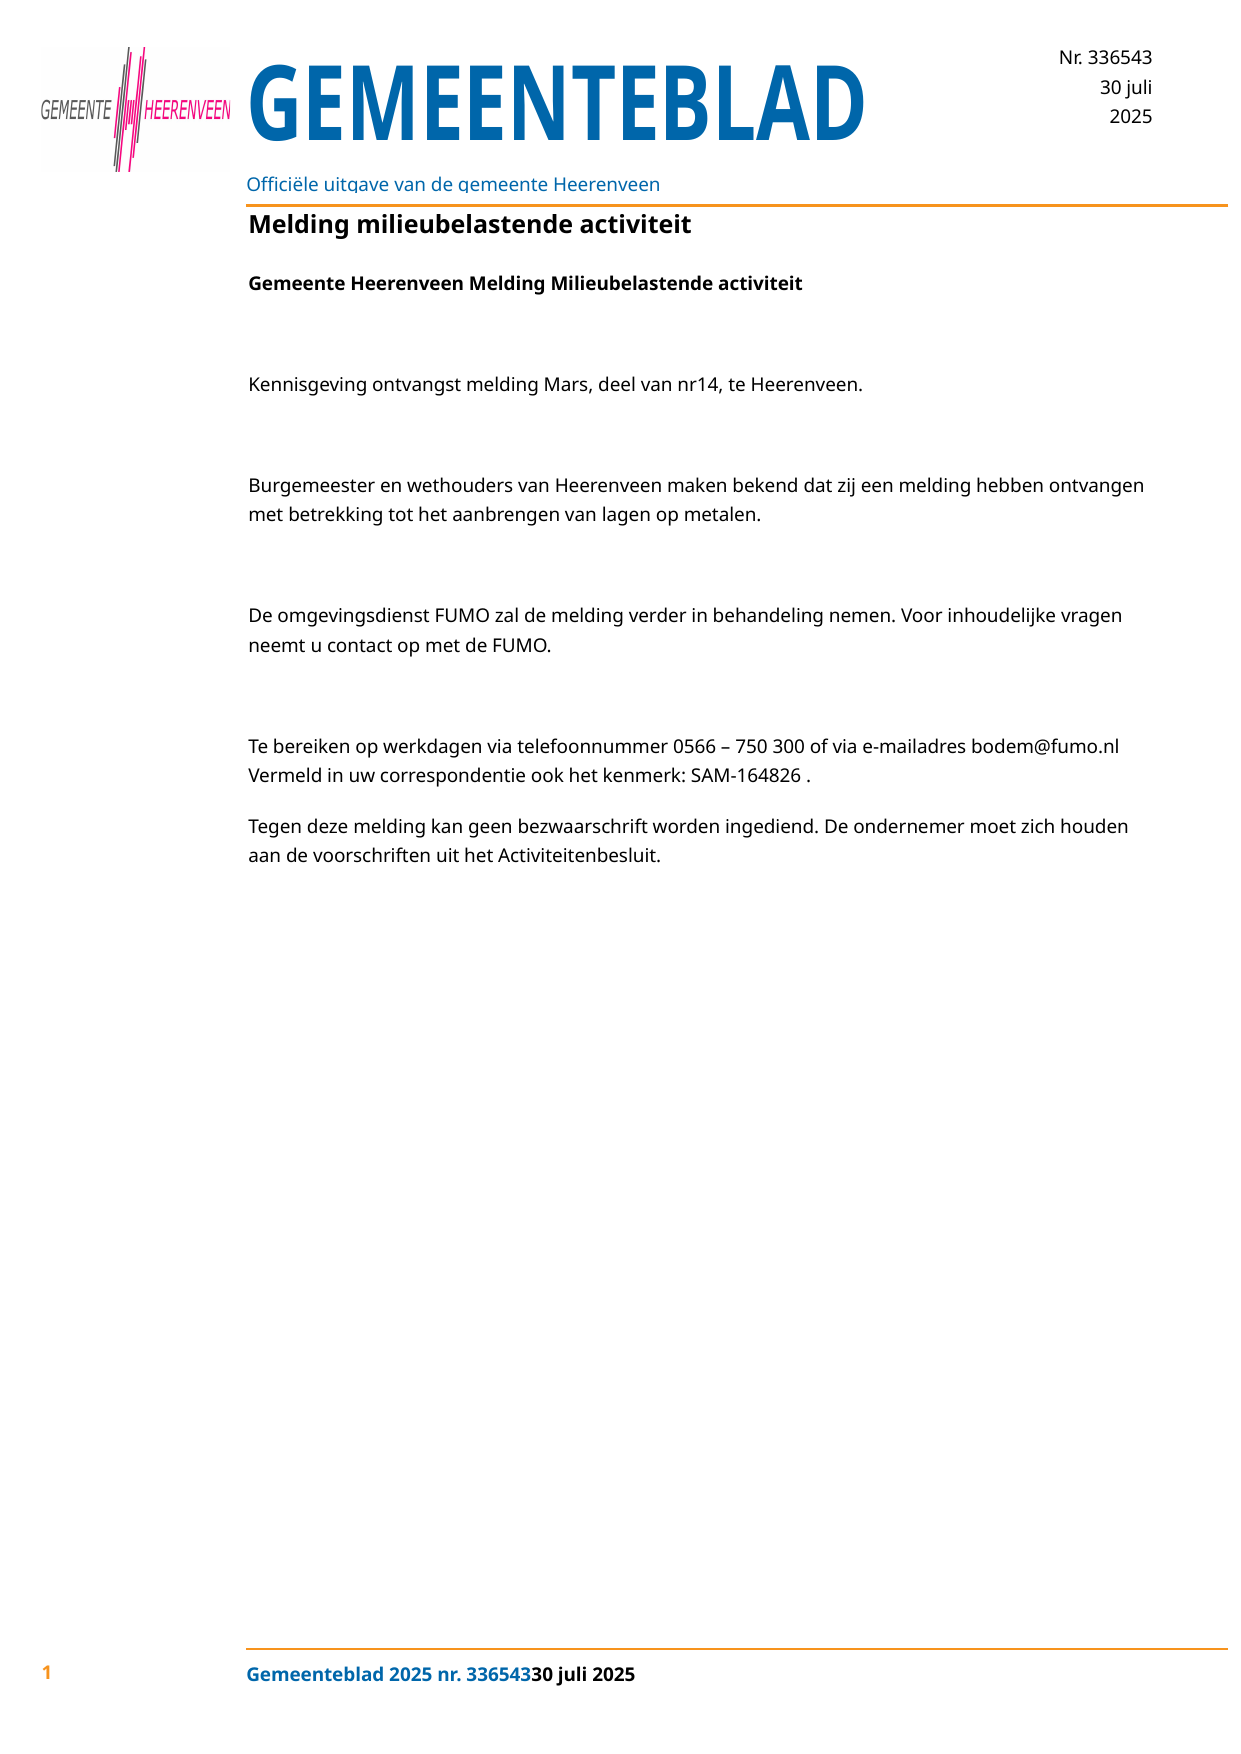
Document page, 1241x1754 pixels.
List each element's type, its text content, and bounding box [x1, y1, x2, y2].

text Te bereiken op werkdagen via telefoonnummer 0566 – 750 300 of via e-mailadres bodem@fumo.nl Vermeld in uw correspondentie ook het kenmerk: SAM-164826 . [248, 733, 1152, 788]
picture [41, 47, 231, 172]
text Kennisgeving ontvangst melding Mars, deel van nr14, te Heerenveen. [248, 371, 1152, 397]
text Burgemeester en wethouders van Heerenveen maken bekend dat zij een melding hebben ontvangen met betrekking tot het aanbrengen van lagen op metalen. [248, 472, 1152, 527]
text De omgevingsdienst FUMO zal de melding verder in behandeling nemen. Voor inhoudelijke vragen neemt u contact op met de FUMO. [248, 602, 1152, 658]
text Gemeente Heerenveen Melding Milieubelastende activiteit [248, 270, 1152, 296]
text Melding milieubelastende activiteit [248, 207, 1152, 241]
text Tegen deze melding kan geen bezwaarschrift worden ingediend. De ondernemer moet zich houden aan de voorschriften uit het Activiteitenbesluit. [248, 813, 1152, 868]
